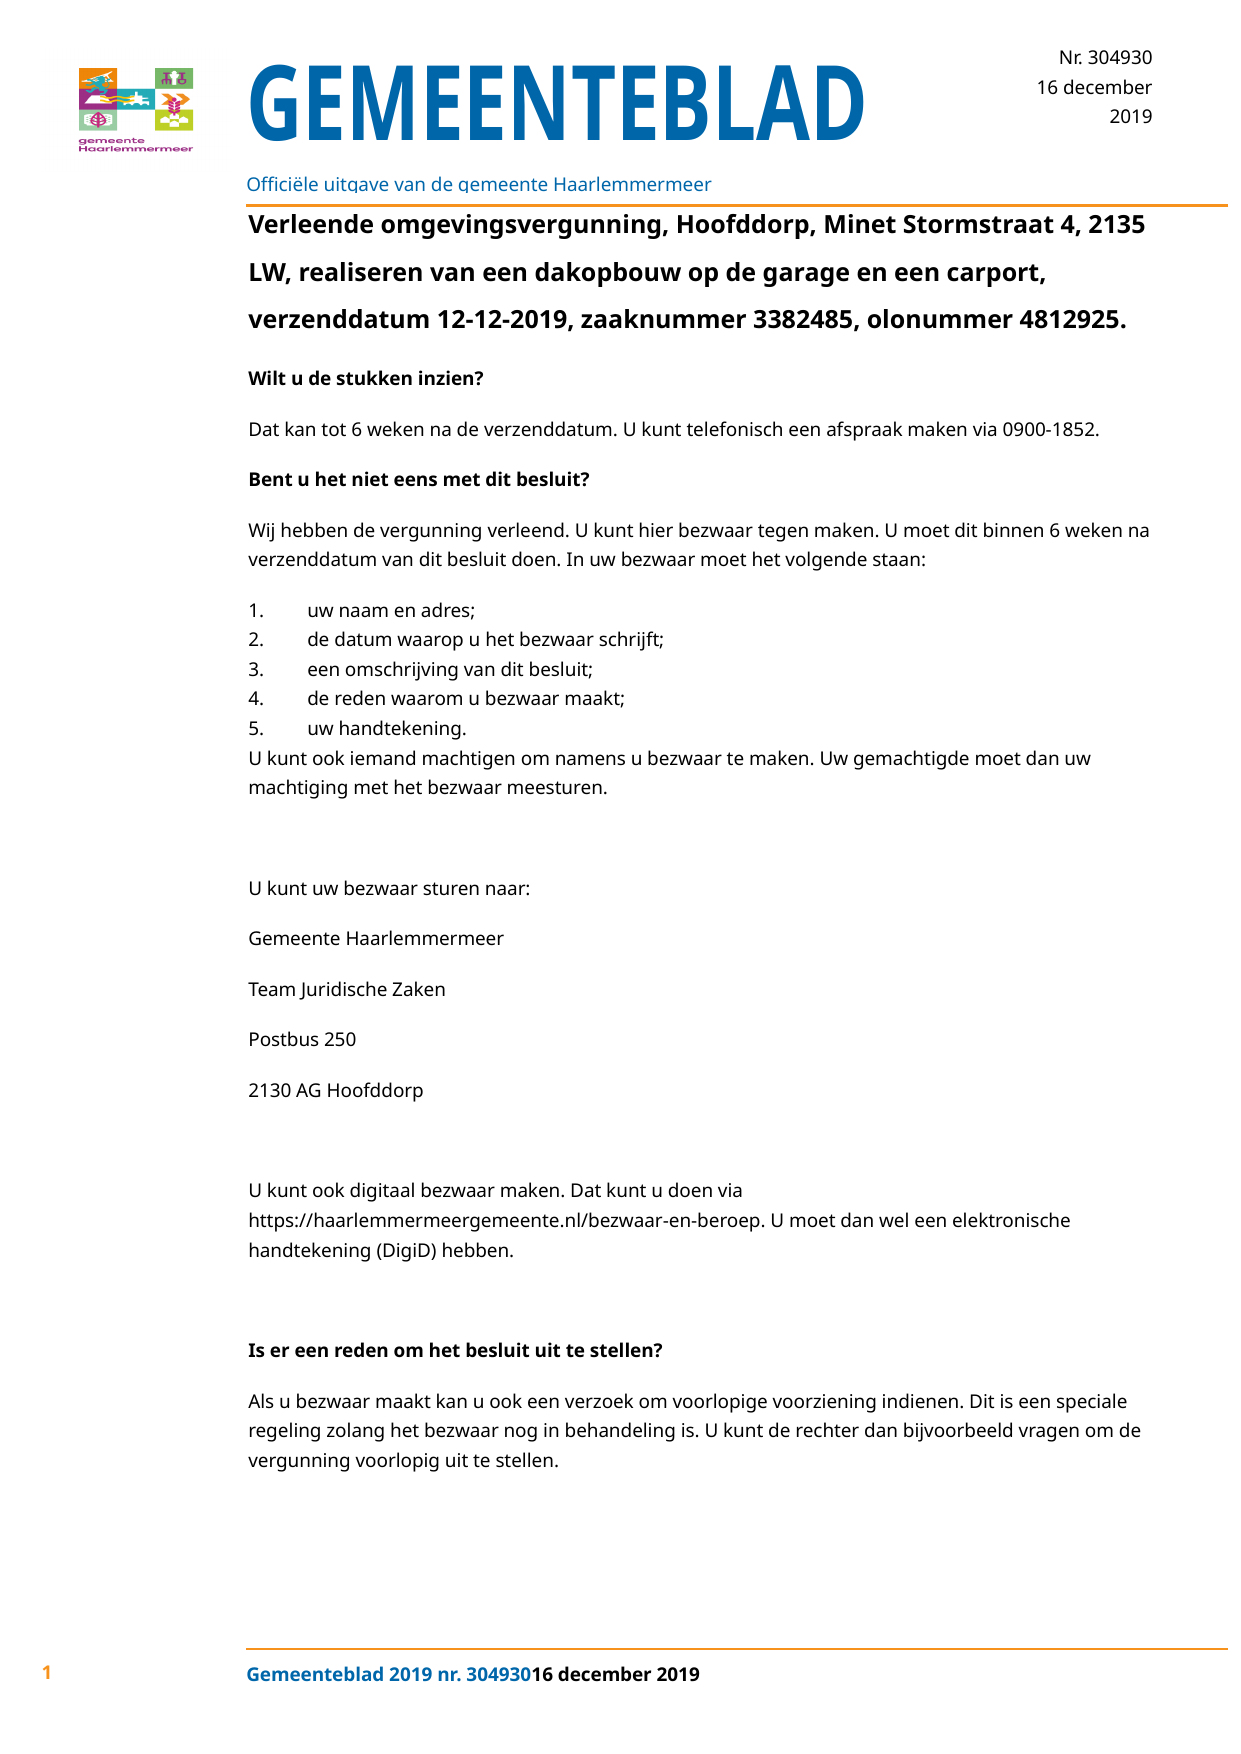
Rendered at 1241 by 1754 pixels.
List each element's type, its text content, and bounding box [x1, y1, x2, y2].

text Als u bezwaar maakt kan u ook een verzoek om voorlopige voorziening indienen. Dit is een speciale regeling zolang het bezwaar nog in behandeling is. U kunt de rechter dan bijvoorbeeld vragen om de vergunning voorlopig uit te stellen. [248, 1388, 1152, 1473]
list de reden waarom u bezwaar maakt; [248, 686, 1152, 711]
text U kunt uw bezwaar sturen naar: [248, 875, 1152, 901]
text U kunt ook digitaal bezwaar maken. Dat kunt u doen via https://haarlemmermeergemeente.nl/bezwaar-en-beroep. U moet dan wel een elektronische handtekening (DigiD) hebben. [248, 1178, 1152, 1262]
text Team Juridische Zaken [248, 976, 1152, 1002]
text Gemeente Haarlemmermeer [248, 926, 1152, 951]
text U kunt ook iemand machtigen om namens u bezwaar te maken. Uw gemachtigde moet dan uw machtiging met het bezwaar meesturen. [248, 745, 1152, 800]
text Verleende omgevingsvergunning, Hoofddorp, Minet Stormstraat 4, 2135 LW, realiseren van een dakopbouw op de garage en een carport, verzenddatum 12-12-2019, zaaknummer 3382485, olonummer 4812925. [248, 207, 1152, 336]
list een omschrijving van dit besluit; [248, 656, 1152, 682]
text Is er een reden om het besluit uit te stellen? [248, 1338, 1152, 1363]
text Postbus 250 [248, 1026, 1152, 1052]
list de datum waarop u het bezwaar schrijft; [248, 626, 1152, 652]
picture [41, 47, 231, 172]
text Wilt u de stukken inzien? [248, 366, 1152, 391]
list uw handtekening. [248, 715, 1152, 741]
text Dat kan tot 6 weken na de verzenddatum. U kunt telefonisch een afspraak maken via 0900-1852. [248, 416, 1152, 442]
text 2130 AG Hoofddorp [248, 1077, 1152, 1102]
text Bent u het niet eens met dit besluit? [248, 466, 1152, 492]
text Wij hebben de vergunning verleend. U kunt hier bezwaar tegen maken. U moet dit binnen 6 weken na verzenddatum van dit besluit doen. In uw bezwaar moet het volgende staan: [248, 517, 1152, 572]
list uw naam en adres; [248, 597, 1152, 622]
